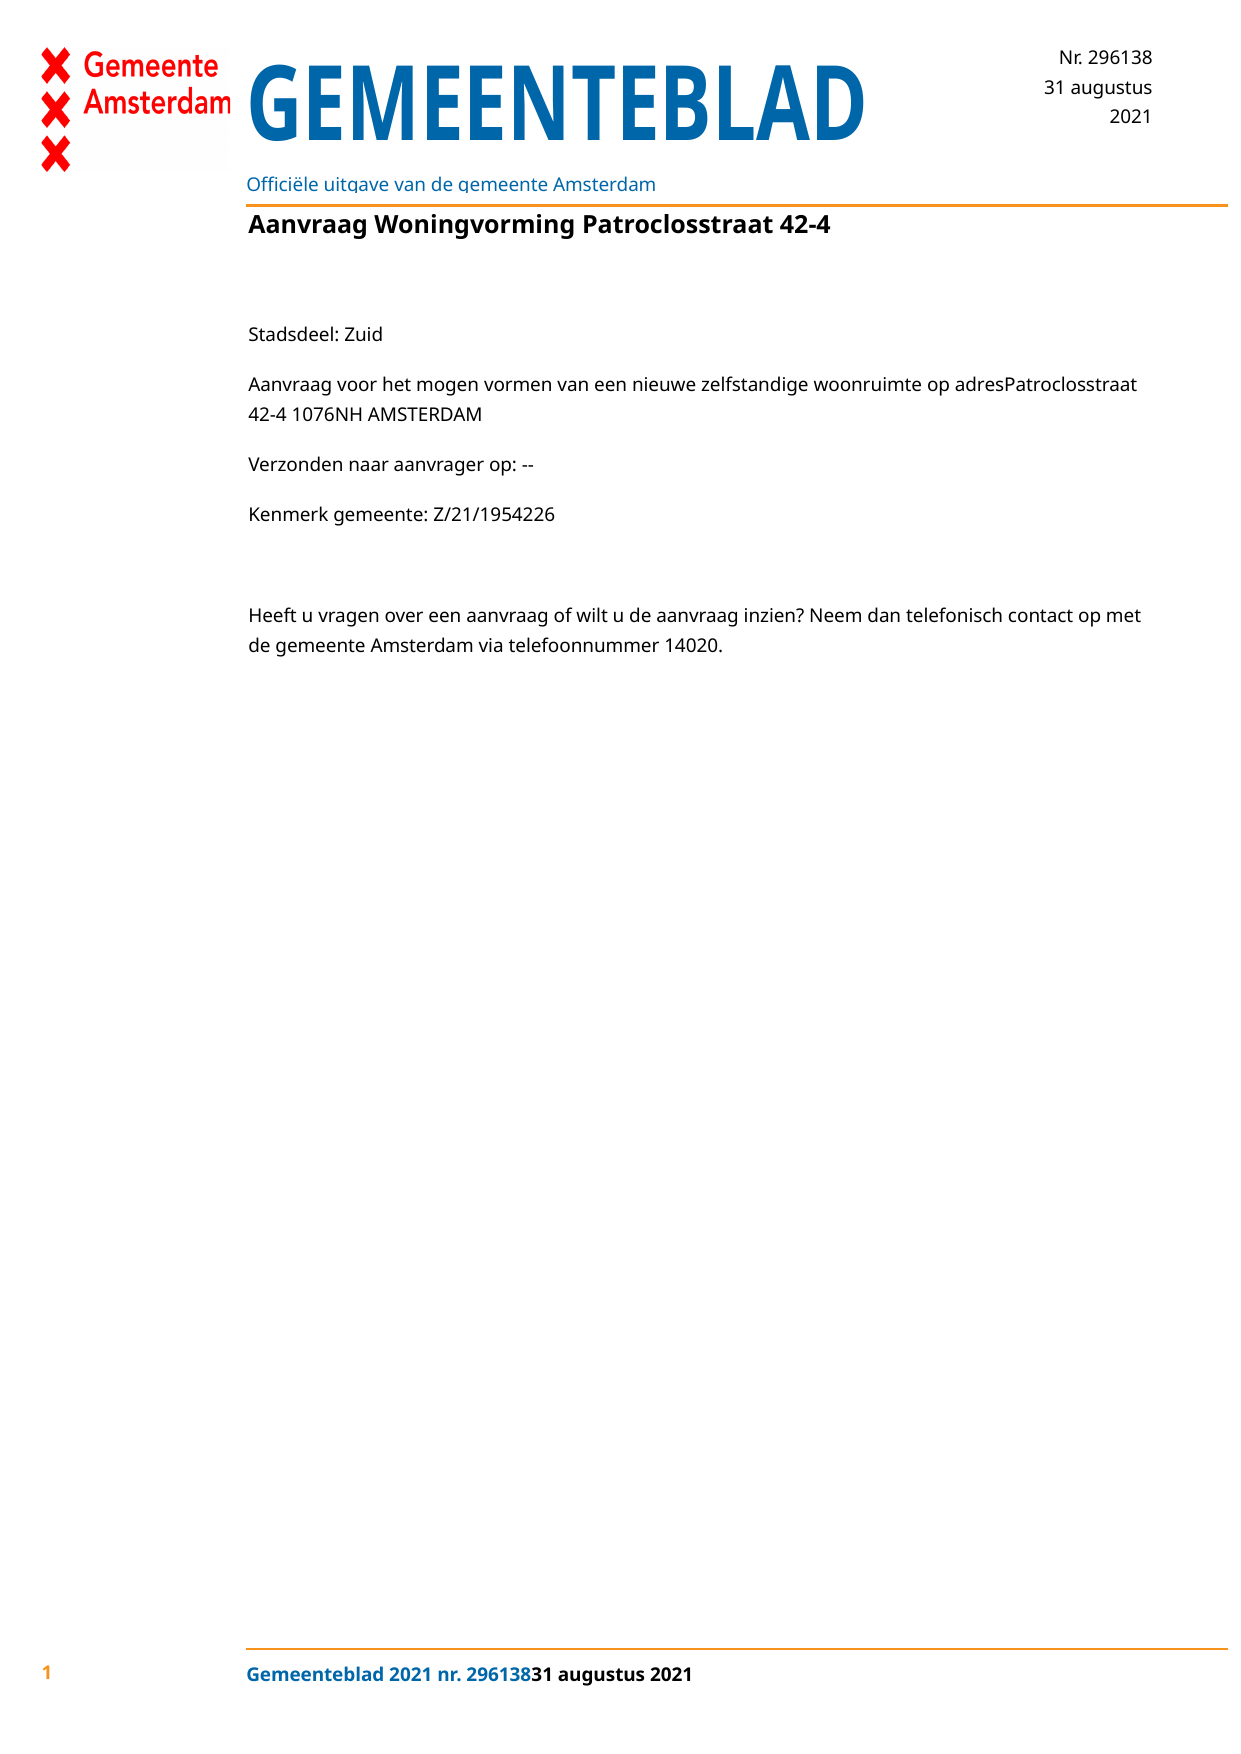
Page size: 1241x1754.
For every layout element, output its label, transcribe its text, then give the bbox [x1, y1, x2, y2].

text Aanvraag voor het mogen vormen van een nieuwe zelfstandige woonruimte op adresPatroclosstraat 42-4 1076NH AMSTERDAM [248, 371, 1152, 426]
text Kenmerk gemeente: Z/21/1954226 [248, 502, 1152, 527]
text Aanvraag Woningvorming Patroclosstraat 42-4 [248, 207, 1152, 241]
text Stadsdeel: Zuid [248, 321, 1152, 346]
text Heeft u vragen over een aanvraag of wilt u de aanvraag inzien? Neem dan telefonisch contact op met de gemeente Amsterdam via telefoonnummer 14020. [248, 602, 1152, 658]
picture [41, 47, 231, 172]
text Verzonden naar aanvrager op: -- [248, 451, 1152, 477]
